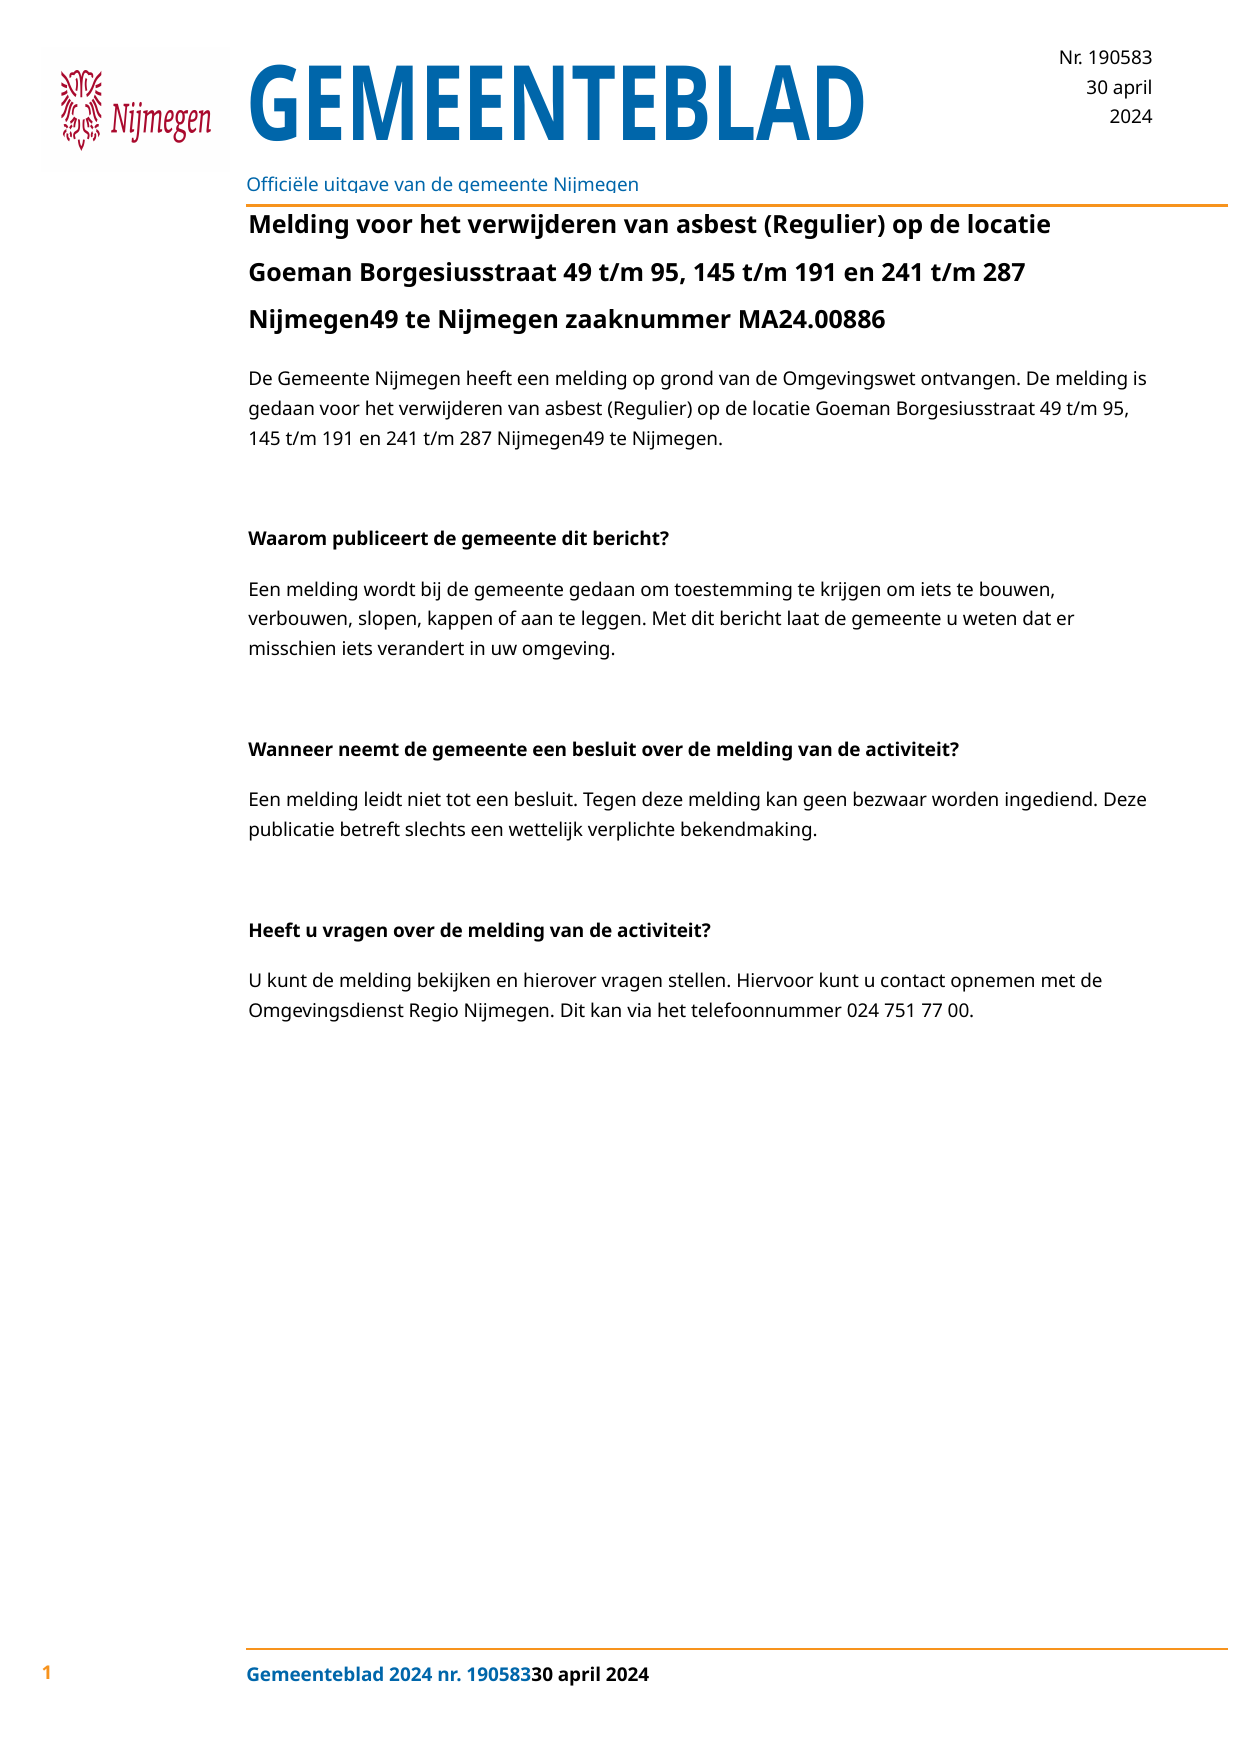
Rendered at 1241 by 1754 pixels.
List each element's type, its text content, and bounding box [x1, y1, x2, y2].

text Melding voor het verwijderen van asbest (Regulier) op de locatie Goeman Borgesiusstraat 49 t/m 95, 145 t/m 191 en 241 t/m 287 Nijmegen49 te Nijmegen zaaknummer MA24.00886 [248, 207, 1152, 336]
text Een melding wordt bij de gemeente gedaan om toestemming te krijgen om iets te bouwen, verbouwen, slopen, kappen of aan te leggen. Met dit bericht laat de gemeente u weten dat er misschien iets verandert in uw omgeving. [248, 576, 1152, 661]
picture [41, 47, 231, 172]
text Heeft u vragen over de melding van de activiteit? [248, 917, 1152, 942]
text Wanneer neemt de gemeente een besluit over de melding van de activiteit? [248, 736, 1152, 762]
text Waarom publiceert de gemeente dit bericht? [248, 526, 1152, 551]
text Een melding leidt niet tot een besluit. Tegen deze melding kan geen bezwaar worden ingediend. Deze publicatie betreft slechts een wettelijk verplichte bekendmaking. [248, 786, 1152, 842]
text U kunt de melding bekijken en hierover vragen stellen. Hiervoor kunt u contact opnemen met de Omgevingsdienst Regio Nijmegen. Dit kan via het telefoonnummer 024 751 77 00. [248, 967, 1152, 1022]
text De Gemeente Nijmegen heeft een melding op grond van de Omgevingswet ontvangen. De melding is gedaan voor het verwijderen van asbest (Regulier) op de locatie Goeman Borgesiusstraat 49 t/m 95, 145 t/m 191 en 241 t/m 287 Nijmegen49 te Nijmegen. [248, 366, 1152, 450]
